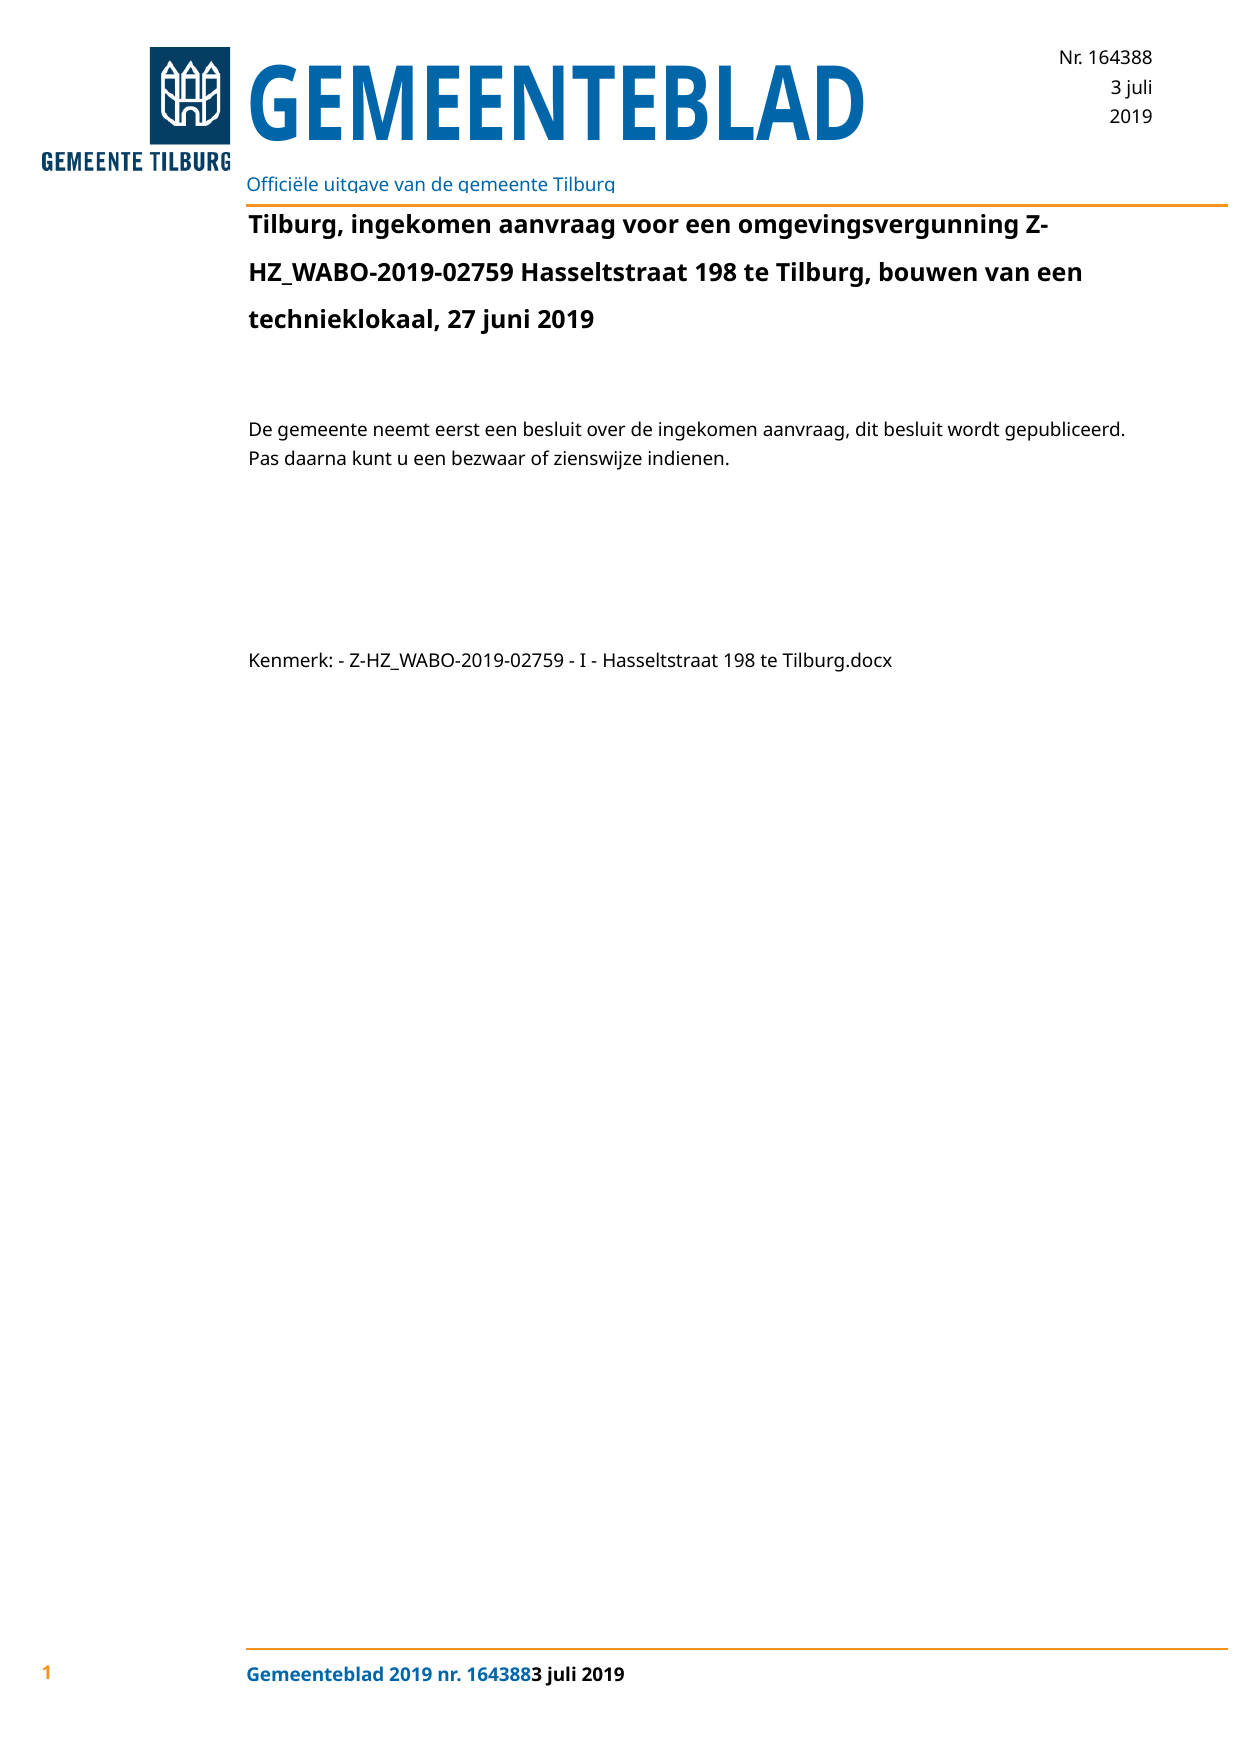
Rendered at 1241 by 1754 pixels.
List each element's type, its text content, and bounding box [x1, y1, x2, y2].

text De gemeente neemt eerst een besluit over de ingekomen aanvraag, dit besluit wordt gepubliceerd. Pas daarna kunt u een bezwaar of zienswijze indienen. [248, 416, 1152, 471]
picture [41, 47, 231, 172]
text Tilburg, ingekomen aanvraag voor een omgevingsvergunning Z-HZ_WABO-2019-02759 Hasseltstraat 198 te Tilburg, bouwen van een technieklokaal, 27 juni 2019 [248, 207, 1152, 336]
text Kenmerk: - Z-HZ_WABO-2019-02759 - I - Hasseltstraat 198 te Tilburg.docx [248, 647, 1152, 673]
